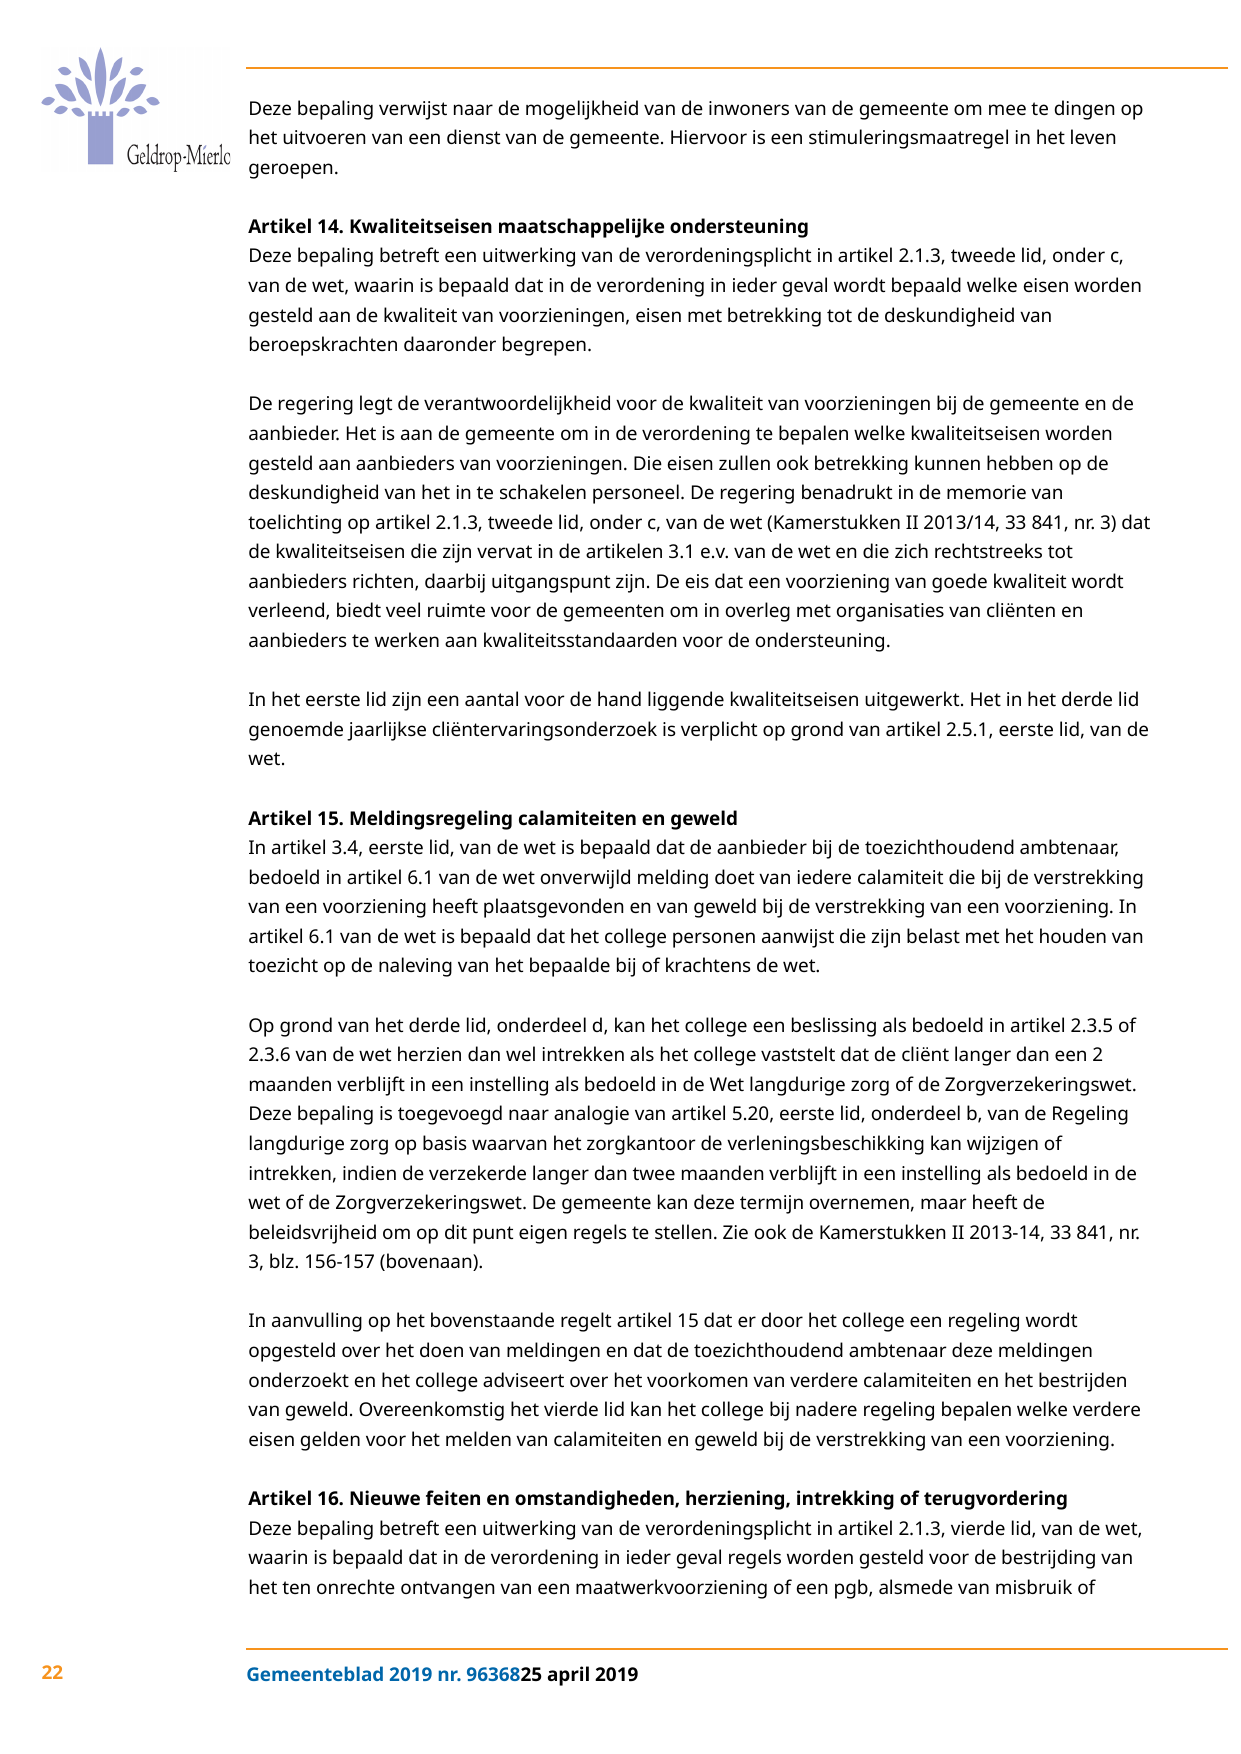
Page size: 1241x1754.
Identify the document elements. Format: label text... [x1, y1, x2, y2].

text Artikel 14. Kwaliteitseisen maatschappelijke ondersteuning [248, 213, 1152, 239]
text De regering legt de verantwoordelijkheid voor de kwaliteit van voorzieningen bij de gemeente en de aanbieder. Het is aan de gemeente om in de verordening te bepalen welke kwaliteitseisen worden gesteld aan aanbieders van voorzieningen. Die eisen zullen ook betrekking kunnen hebben op de deskundigheid van het in te schakelen personeel. De regering benadrukt in de memorie van toelichting op artikel 2.1.3, tweede lid, onder c, van de wet (Kamerstukken II 2013/14, 33 841, nr. 3) dat de kwaliteitseisen die zijn vervat in de artikelen 3.1 e.v. van de wet en die zich rechtstreeks tot aanbieders richten, daarbij uitgangspunt zijn. De eis dat een voorziening van goede kwaliteit wordt verleend, biedt veel ruimte voor de gemeenten om in overleg met organisaties van cliënten en aanbieders te werken aan kwaliteitsstandaarden voor de ondersteuning. [248, 391, 1152, 653]
text Artikel 15. Meldingsregeling calamiteiten en geweld [248, 805, 1152, 831]
text Deze bepaling verwijst naar de mogelijkheid van de inwoners van de gemeente om mee te dingen op het uitvoeren van een dienst van de gemeente. Hiervoor is een stimuleringsmaatregel in het leven geroepen. [248, 95, 1152, 180]
text Deze bepaling betreft een uitwerking van de verordeningsplicht in artikel 2.1.3, vierde lid, van de wet, waarin is bepaald dat in de verordening in ieder geval regels worden gesteld voor de bestrijding van het ten onrechte ontvangen van een maatwerkvoorziening of een pgb, alsmede van misbruik of [248, 1515, 1152, 1600]
text Op grond van het derde lid, onderdeel d, kan het college een beslissing als bedoeld in artikel 2.3.5 of 2.3.6 van de wet herzien dan wel intrekken als het college vaststelt dat de cliënt langer dan een 2 maanden verblijft in een instelling als bedoeld in de Wet langdurige zorg of de Zorgverzekeringswet. Deze bepaling is toegevoegd naar analogie van artikel 5.20, eerste lid, onderdeel b, van de Regeling langdurige zorg op basis waarvan het zorgkantoor de verleningsbeschikking kan wijzigen of intrekken, indien de verzekerde langer dan twee maanden verblijft in een instelling als bedoeld in de wet of de Zorgverzekeringswet. De gemeente kan deze termijn overnemen, maar heeft de beleidsvrijheid om op dit punt eigen regels te stellen. Zie ook de Kamerstukken II 2013-14, 33 841, nr. 3, blz. 156-157 (bovenaan). [248, 1012, 1152, 1274]
text Deze bepaling betreft een uitwerking van de verordeningsplicht in artikel 2.1.3, tweede lid, onder c, van de wet, waarin is bepaald dat in de verordening in ieder geval wordt bepaald welke eisen worden gesteld aan de kwaliteit van voorzieningen, eisen met betrekking tot de deskundigheid van beroepskrachten daaronder begrepen. [248, 243, 1152, 357]
picture [41, 47, 231, 172]
text In het eerste lid zijn een aantal voor de hand liggende kwaliteitseisen uitgewerkt. Het in het derde lid genoemde jaarlijkse cliëntervaringsonderzoek is verplicht op grond van artikel 2.5.1, eerste lid, van de wet. [248, 686, 1152, 771]
text In aanvulling op het bovenstaande regelt artikel 15 dat er door het college een regeling wordt opgesteld over het doen van meldingen en dat de toezichthoudend ambtenaar deze meldingen onderzoekt en het college adviseert over het voorkomen van verdere calamiteiten en het bestrijden van geweld. Overeenkomstig het vierde lid kan het college bij nadere regeling bepalen welke verdere eisen gelden voor het melden van calamiteiten en geweld bij de verstrekking van een voorziening. [248, 1308, 1152, 1452]
text In artikel 3.4, eerste lid, van de wet is bepaald dat de aanbieder bij de toezichthoudend ambtenaar, bedoeld in artikel 6.1 van de wet onverwijld melding doet van iedere calamiteit die bij de verstrekking van een voorziening heeft plaatsgevonden en van geweld bij de verstrekking van een voorziening. In artikel 6.1 van de wet is bepaald dat het college personen aanwijst die zijn belast met het houden van toezicht op de naleving van het bepaalde bij of krachtens de wet. [248, 834, 1152, 978]
text Artikel 16. Nieuwe feiten en omstandigheden, herziening, intrekking of terugvordering [248, 1485, 1152, 1511]
